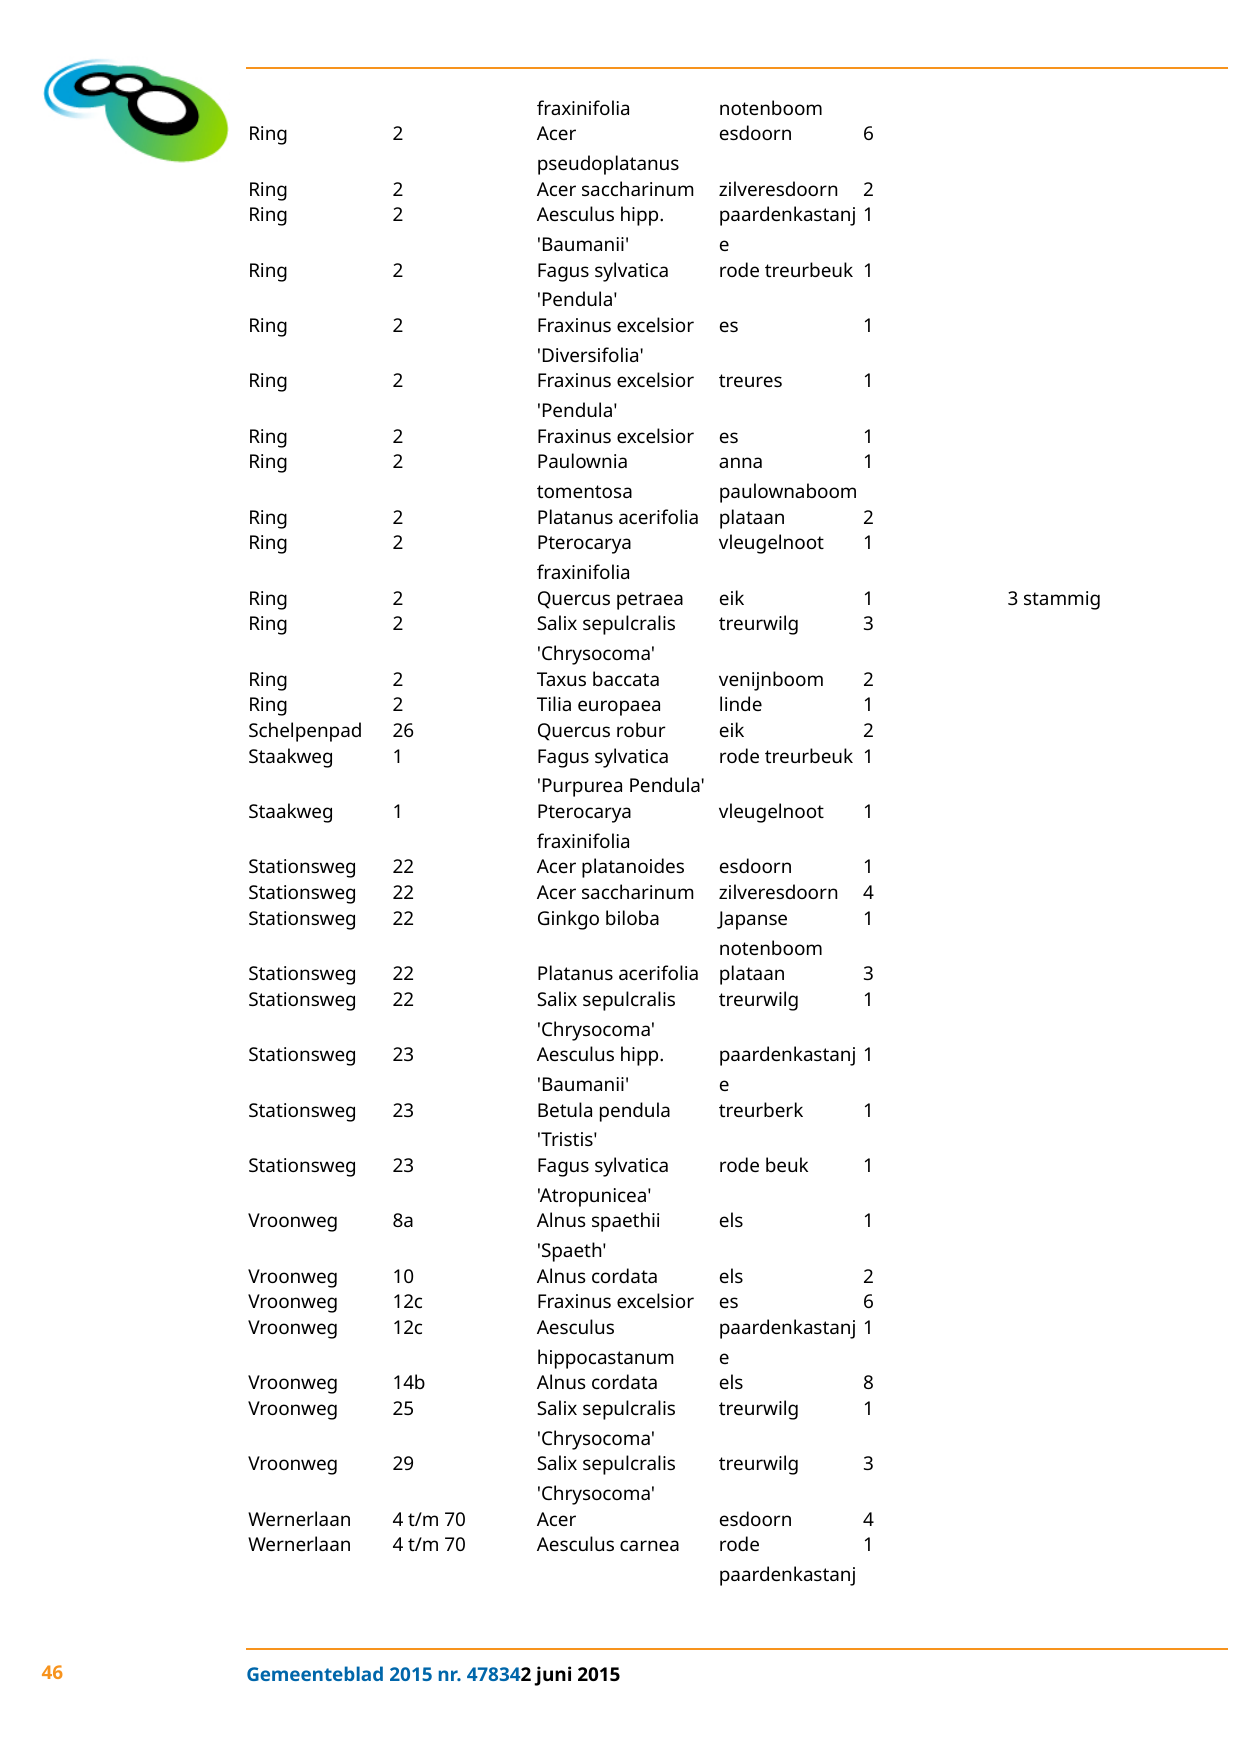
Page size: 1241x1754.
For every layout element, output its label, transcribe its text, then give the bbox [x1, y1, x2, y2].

table_cell [1007, 423, 1152, 448]
table_cell 4 t/m 70 [392, 1506, 537, 1532]
table_cell 2 [392, 176, 537, 202]
table_cell Betula pendula 'Tristis' [537, 1097, 719, 1152]
table_cell 2 [863, 718, 1007, 743]
table_cell [1007, 692, 1152, 717]
table_cell [1007, 718, 1152, 743]
table_cell linde [719, 692, 863, 717]
table_cell 1 [392, 743, 537, 798]
table_cell notenboom [719, 95, 863, 121]
table_cell Staakweg [248, 799, 392, 854]
table_cell 1 [863, 368, 1007, 423]
table_cell Ring [248, 202, 392, 257]
table_cell plataan [719, 961, 863, 986]
table_cell Japanse notenboom [719, 905, 863, 961]
table_cell anna paulownaboom [719, 449, 863, 504]
table_cell Ring [248, 257, 392, 312]
table_cell [1007, 799, 1152, 854]
table_cell 23 [392, 1152, 537, 1207]
table_cell 1 [863, 257, 1007, 312]
table_cell Ring [248, 611, 392, 666]
table_cell eik [719, 718, 863, 743]
table_cell Ring [248, 504, 392, 529]
table_cell 4 [863, 1506, 1007, 1532]
table_cell 2 [392, 423, 537, 448]
table_cell Fraxinus excelsior 'Diversifolia' [537, 312, 719, 367]
table_cell Vroonweg [248, 1451, 392, 1506]
table_cell Aesculus carnea [537, 1532, 719, 1587]
table_cell Vroonweg [248, 1370, 392, 1395]
table_cell [1007, 202, 1152, 257]
table_cell 2 [392, 121, 537, 176]
table_cell 1 [863, 692, 1007, 717]
table_cell 1 [863, 585, 1007, 611]
table_cell 1 [863, 1097, 1007, 1152]
table_cell 8a [392, 1208, 537, 1263]
table_cell els [719, 1208, 863, 1263]
table_cell [1007, 95, 1152, 121]
table_cell 4 t/m 70 [392, 1532, 537, 1587]
table_cell [1007, 611, 1152, 666]
table_cell 29 [392, 1451, 537, 1506]
table_cell 6 [863, 1289, 1007, 1314]
table_cell [1007, 961, 1152, 986]
table_cell [1007, 312, 1152, 367]
table_cell Fagus sylvatica 'Pendula' [537, 257, 719, 312]
table_cell 3 [863, 1451, 1007, 1506]
table_cell 2 [392, 257, 537, 312]
table_cell 6 [863, 121, 1007, 176]
table_cell treurwilg [719, 611, 863, 666]
table_cell 2 [392, 504, 537, 529]
table_cell rode paardenkastanj [719, 1532, 863, 1587]
table_cell 2 [392, 666, 537, 692]
table_cell [1007, 368, 1152, 423]
table_cell [863, 95, 1007, 121]
table_cell paardenkastanje [719, 1042, 863, 1097]
table_cell rode treurbeuk [719, 257, 863, 312]
table_cell [1007, 1506, 1152, 1532]
table_cell [1007, 1370, 1152, 1395]
table_cell [1007, 1289, 1152, 1314]
table_cell 22 [392, 986, 537, 1042]
table_cell 10 [392, 1263, 537, 1288]
table_cell Vroonweg [248, 1208, 392, 1263]
table_cell Wernerlaan [248, 1532, 392, 1587]
table_cell treurwilg [719, 986, 863, 1042]
table_cell Ring [248, 121, 392, 176]
table_cell Alnus cordata [537, 1263, 719, 1288]
table_cell Paulownia tomentosa [537, 449, 719, 504]
table_cell [1007, 504, 1152, 529]
picture [41, 47, 231, 172]
table_cell 1 [863, 1314, 1007, 1369]
table_cell Acer [537, 1506, 719, 1532]
table_cell 2 [392, 611, 537, 666]
table_cell 2 [863, 176, 1007, 202]
table_cell 1 [863, 905, 1007, 961]
table_cell 1 [863, 1042, 1007, 1097]
table_cell Ring [248, 666, 392, 692]
table_cell 1 [863, 1532, 1007, 1587]
table_cell 12c [392, 1289, 537, 1314]
table_cell Platanus acerifolia [537, 504, 719, 529]
table_cell zilveresdoorn [719, 176, 863, 202]
table_cell Fraxinus excelsior [537, 423, 719, 448]
table_cell 1 [863, 743, 1007, 798]
table_cell Salix sepulcralis 'Chrysocoma' [537, 611, 719, 666]
table_cell 2 [392, 368, 537, 423]
table_cell es [719, 1289, 863, 1314]
table_cell 2 [863, 666, 1007, 692]
table_cell Vroonweg [248, 1263, 392, 1288]
table_cell 2 [392, 530, 537, 585]
table_cell 14b [392, 1370, 537, 1395]
table_cell treurberk [719, 1097, 863, 1152]
table_cell 1 [863, 799, 1007, 854]
table_cell Stationsweg [248, 854, 392, 879]
table_cell zilveresdoorn [719, 880, 863, 905]
table_cell [1007, 1097, 1152, 1152]
table_cell Quercus robur [537, 718, 719, 743]
table_cell [1007, 1042, 1152, 1097]
table_cell 2 [392, 202, 537, 257]
table_cell Aesculus hipp. 'Baumanii' [537, 1042, 719, 1097]
table_cell 8 [863, 1370, 1007, 1395]
table_cell Fraxinus excelsior 'Pendula' [537, 368, 719, 423]
table_cell Pterocarya fraxinifolia [537, 530, 719, 585]
table_cell [1007, 1208, 1152, 1263]
table_cell Tilia europaea [537, 692, 719, 717]
table_cell [1007, 905, 1152, 961]
table_cell Schelpenpad [248, 718, 392, 743]
table_cell paardenkastanje [719, 202, 863, 257]
table_cell 22 [392, 961, 537, 986]
table_cell Ring [248, 530, 392, 585]
table_cell 23 [392, 1097, 537, 1152]
table_cell 2 [392, 585, 537, 611]
table_cell 3 [863, 961, 1007, 986]
table_cell [1007, 666, 1152, 692]
table_cell Aesculus hipp. 'Baumanii' [537, 202, 719, 257]
table_cell Ring [248, 692, 392, 717]
table_cell Ring [248, 449, 392, 504]
table_cell [248, 95, 392, 121]
table_cell els [719, 1263, 863, 1288]
table_cell 2 [392, 692, 537, 717]
table_cell 1 [863, 423, 1007, 448]
table_cell treurwilg [719, 1451, 863, 1506]
table_cell [1007, 121, 1152, 176]
table_cell Aesculus hippocastanum [537, 1314, 719, 1369]
table_cell Ring [248, 176, 392, 202]
table_cell 2 [392, 449, 537, 504]
table_cell Staakweg [248, 743, 392, 798]
table_cell 1 [863, 1208, 1007, 1263]
table_cell [1007, 854, 1152, 879]
table_cell [1007, 176, 1152, 202]
table_cell esdoorn [719, 854, 863, 879]
table_cell Stationsweg [248, 961, 392, 986]
table_cell 25 [392, 1395, 537, 1451]
table_cell 22 [392, 905, 537, 961]
table_cell es [719, 423, 863, 448]
table_cell Fagus sylvatica 'Atropunicea' [537, 1152, 719, 1207]
table_cell Stationsweg [248, 880, 392, 905]
table_cell [392, 95, 537, 121]
table_cell venijnboom [719, 666, 863, 692]
table_cell 23 [392, 1042, 537, 1097]
table_cell Salix sepulcralis 'Chrysocoma' [537, 986, 719, 1042]
table_cell Acer saccharinum [537, 176, 719, 202]
table_cell 3 [863, 611, 1007, 666]
table_cell treures [719, 368, 863, 423]
table_cell Quercus petraea [537, 585, 719, 611]
table_cell vleugelnoot [719, 799, 863, 854]
table_cell Ring [248, 585, 392, 611]
table_cell [1007, 986, 1152, 1042]
table_cell es [719, 312, 863, 367]
table_cell [1007, 880, 1152, 905]
table_cell Salix sepulcralis 'Chrysocoma' [537, 1451, 719, 1506]
table_cell esdoorn [719, 121, 863, 176]
table_cell vleugelnoot [719, 530, 863, 585]
table_cell 22 [392, 880, 537, 905]
table_cell Acer saccharinum [537, 880, 719, 905]
table_cell Platanus acerifolia [537, 961, 719, 986]
table_cell Stationsweg [248, 1042, 392, 1097]
table_cell Wernerlaan [248, 1506, 392, 1532]
table_cell Alnus spaethii 'Spaeth' [537, 1208, 719, 1263]
table_cell plataan [719, 504, 863, 529]
table_cell Salix sepulcralis 'Chrysocoma' [537, 1395, 719, 1451]
table_cell [1007, 1532, 1152, 1587]
table_cell 2 [392, 312, 537, 367]
table_cell rode treurbeuk [719, 743, 863, 798]
table_cell 22 [392, 854, 537, 879]
table_cell eik [719, 585, 863, 611]
table_cell 1 [863, 1395, 1007, 1451]
table_cell 1 [392, 799, 537, 854]
table_cell 4 [863, 880, 1007, 905]
table_cell Ring [248, 312, 392, 367]
table_cell [1007, 743, 1152, 798]
table_cell [1007, 1263, 1152, 1288]
table_cell 1 [863, 530, 1007, 585]
table_cell 12c [392, 1314, 537, 1369]
table_cell [1007, 449, 1152, 504]
table_cell Acer platanoides [537, 854, 719, 879]
table_cell [1007, 1451, 1152, 1506]
table_cell 1 [863, 312, 1007, 367]
table_cell 2 [863, 504, 1007, 529]
table_cell fraxinifolia [537, 95, 719, 121]
table_cell 3 stammig [1007, 585, 1152, 611]
table_cell Taxus baccata [537, 666, 719, 692]
table_cell Fagus sylvatica 'Purpurea Pendula' [537, 743, 719, 798]
table_cell els [719, 1370, 863, 1395]
table_cell 1 [863, 986, 1007, 1042]
table_cell [1007, 1395, 1152, 1451]
table_cell esdoorn [719, 1506, 863, 1532]
table_cell 1 [863, 1152, 1007, 1207]
table_cell Vroonweg [248, 1314, 392, 1369]
table_cell Vroonweg [248, 1395, 392, 1451]
table_cell 2 [863, 1263, 1007, 1288]
table_cell Ginkgo biloba [537, 905, 719, 961]
table_cell Alnus cordata [537, 1370, 719, 1395]
table_cell Stationsweg [248, 905, 392, 961]
table_cell Pterocarya fraxinifolia [537, 799, 719, 854]
table_cell rode beuk [719, 1152, 863, 1207]
table_cell Fraxinus excelsior [537, 1289, 719, 1314]
table_cell Acer pseudoplatanus [537, 121, 719, 176]
table_cell Stationsweg [248, 986, 392, 1042]
table_cell 1 [863, 202, 1007, 257]
table_cell Stationsweg [248, 1152, 392, 1207]
table_cell Vroonweg [248, 1289, 392, 1314]
table_cell 1 [863, 854, 1007, 879]
table_cell 1 [863, 449, 1007, 504]
table_cell treurwilg [719, 1395, 863, 1451]
table_cell [1007, 1152, 1152, 1207]
table_cell Stationsweg [248, 1097, 392, 1152]
table_cell [1007, 257, 1152, 312]
table_cell paardenkastanje [719, 1314, 863, 1369]
table_cell Ring [248, 368, 392, 423]
table_cell [1007, 1314, 1152, 1369]
table_cell 26 [392, 718, 537, 743]
table_cell [1007, 530, 1152, 585]
table_cell Ring [248, 423, 392, 448]
